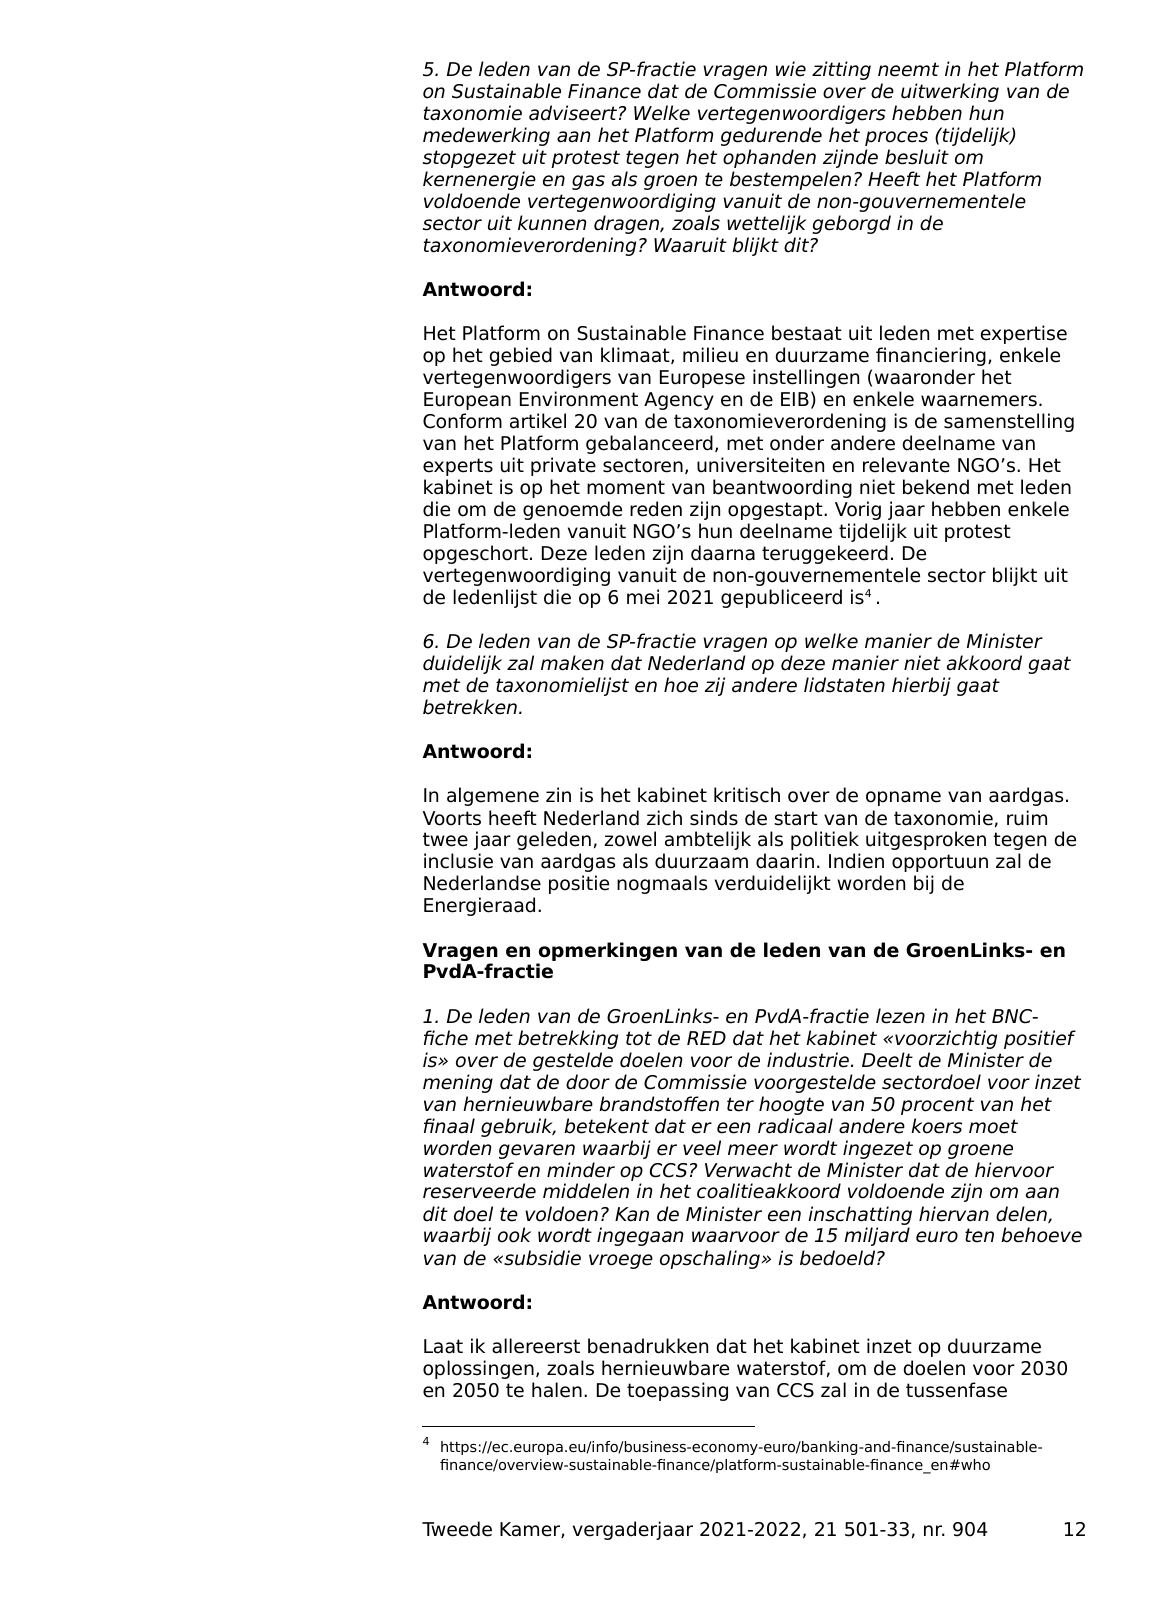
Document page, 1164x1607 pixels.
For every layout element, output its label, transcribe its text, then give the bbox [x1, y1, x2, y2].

subtitle Vragen en opmerkingen van de leden van de GroenLinks- en PvdA-fractie [422, 939, 1087, 983]
subtitle 6. De leden van de SP-fractie vragen op welke manier de Minister duidelijk zal maken dat Nederland op deze manier niet akkoord gaat met de taxonomielijst en hoe zij andere lidstaten hierbij gaat betrekken. [422, 631, 1087, 719]
subtitle Antwoord: [422, 1292, 1087, 1313]
subtitle 5. De leden van de SP-fractie vragen wie zitting neemt in het Platform on Sustainable Finance dat de Commissie over de uitwerking van de taxonomie adviseert? Welke vertegenwoordigers hebben hun medewerking aan het Platform gedurende het proces (tijdelijk) stopgezet uit protest tegen het ophanden zijnde besluit om kernenergie en gas als groen te bestempelen? Heeft het Platform voldoende vertegenwoordiging vanuit de non-gouvernementele sector uit kunnen dragen, zoals wettelijk geborgd in de taxonomieverordening? Waaruit blijkt dit? [422, 59, 1087, 257]
text Het Platform on Sustainable Finance bestaat uit leden met expertise op het gebied van klimaat, milieu en duurzame financiering, enkele vertegenwoordigers van Europese instellingen (waaronder het European Environment Agency en de EIB) en enkele waarnemers. Conform artikel 20 van de taxonomieverordening is de samenstelling van het Platform gebalanceerd, met onder andere deelname van experts uit private sectoren, universiteiten en relevante NGO’s. Het kabinet is op het moment van beantwoording niet bekend met leden die om de genoemde reden zijn opgestapt. Vorig jaar hebben enkele Platform-leden vanuit NGO’s hun deelname tijdelijk uit protest opgeschort. Deze leden zijn daarna teruggekeerd. De vertegenwoordiging vanuit de non-gouvernementele sector blijkt uit de ledenlijst die op 6 mei 2021 gepubliceerd is. [422, 323, 1087, 609]
text In algemene zin is het kabinet kritisch over de opname van aardgas. Voorts heeft Nederland zich sinds de start van de taxonomie, ruim twee jaar geleden, zowel ambtelijk als politiek uitgesproken tegen de inclusie van aardgas als duurzaam daarin. Indien opportuun zal de Nederlandse positie nogmaals verduidelijkt worden bij de Energieraad. [422, 785, 1087, 917]
subtitle 1. De leden van de GroenLinks- en PvdA-fractie lezen in het BNC-fiche met betrekking tot de RED dat het kabinet «voorzichtig positief is» over de gestelde doelen voor de industrie. Deelt de Minister de mening dat de door de Commissie voorgestelde sectordoel voor inzet van hernieuwbare brandstoffen ter hoogte van 50 procent van het finaal gebruik, betekent dat er een radicaal andere koers moet worden gevaren waarbij er veel meer wordt ingezet op groene waterstof en minder op CCS? Verwacht de Minister dat de hiervoor reserveerde middelen in het coalitieakkoord voldoende zijn om aan dit doel te voldoen? Kan de Minister een inschatting hiervan delen, waarbij ook wordt ingegaan waarvoor de 15 miljard euro ten behoeve van de «subsidie vroege opschaling» is bedoeld? [422, 1006, 1087, 1269]
subtitle Antwoord: [422, 279, 1087, 301]
text https://ec.europa.eu/info/business-economy-euro/banking-and-finance/sustainable-finance/overview-sustainable-finance/platform-sustainable-finance_en#who [422, 1435, 1087, 1474]
subtitle Antwoord: [422, 741, 1087, 763]
text Laat ik allereerst benadrukken dat het kabinet inzet op duurzame oplossingen, zoals hernieuwbare waterstof, om de doelen voor 2030 en 2050 te halen. De toepassing van CCS zal in de tussenfase [422, 1336, 1087, 1402]
